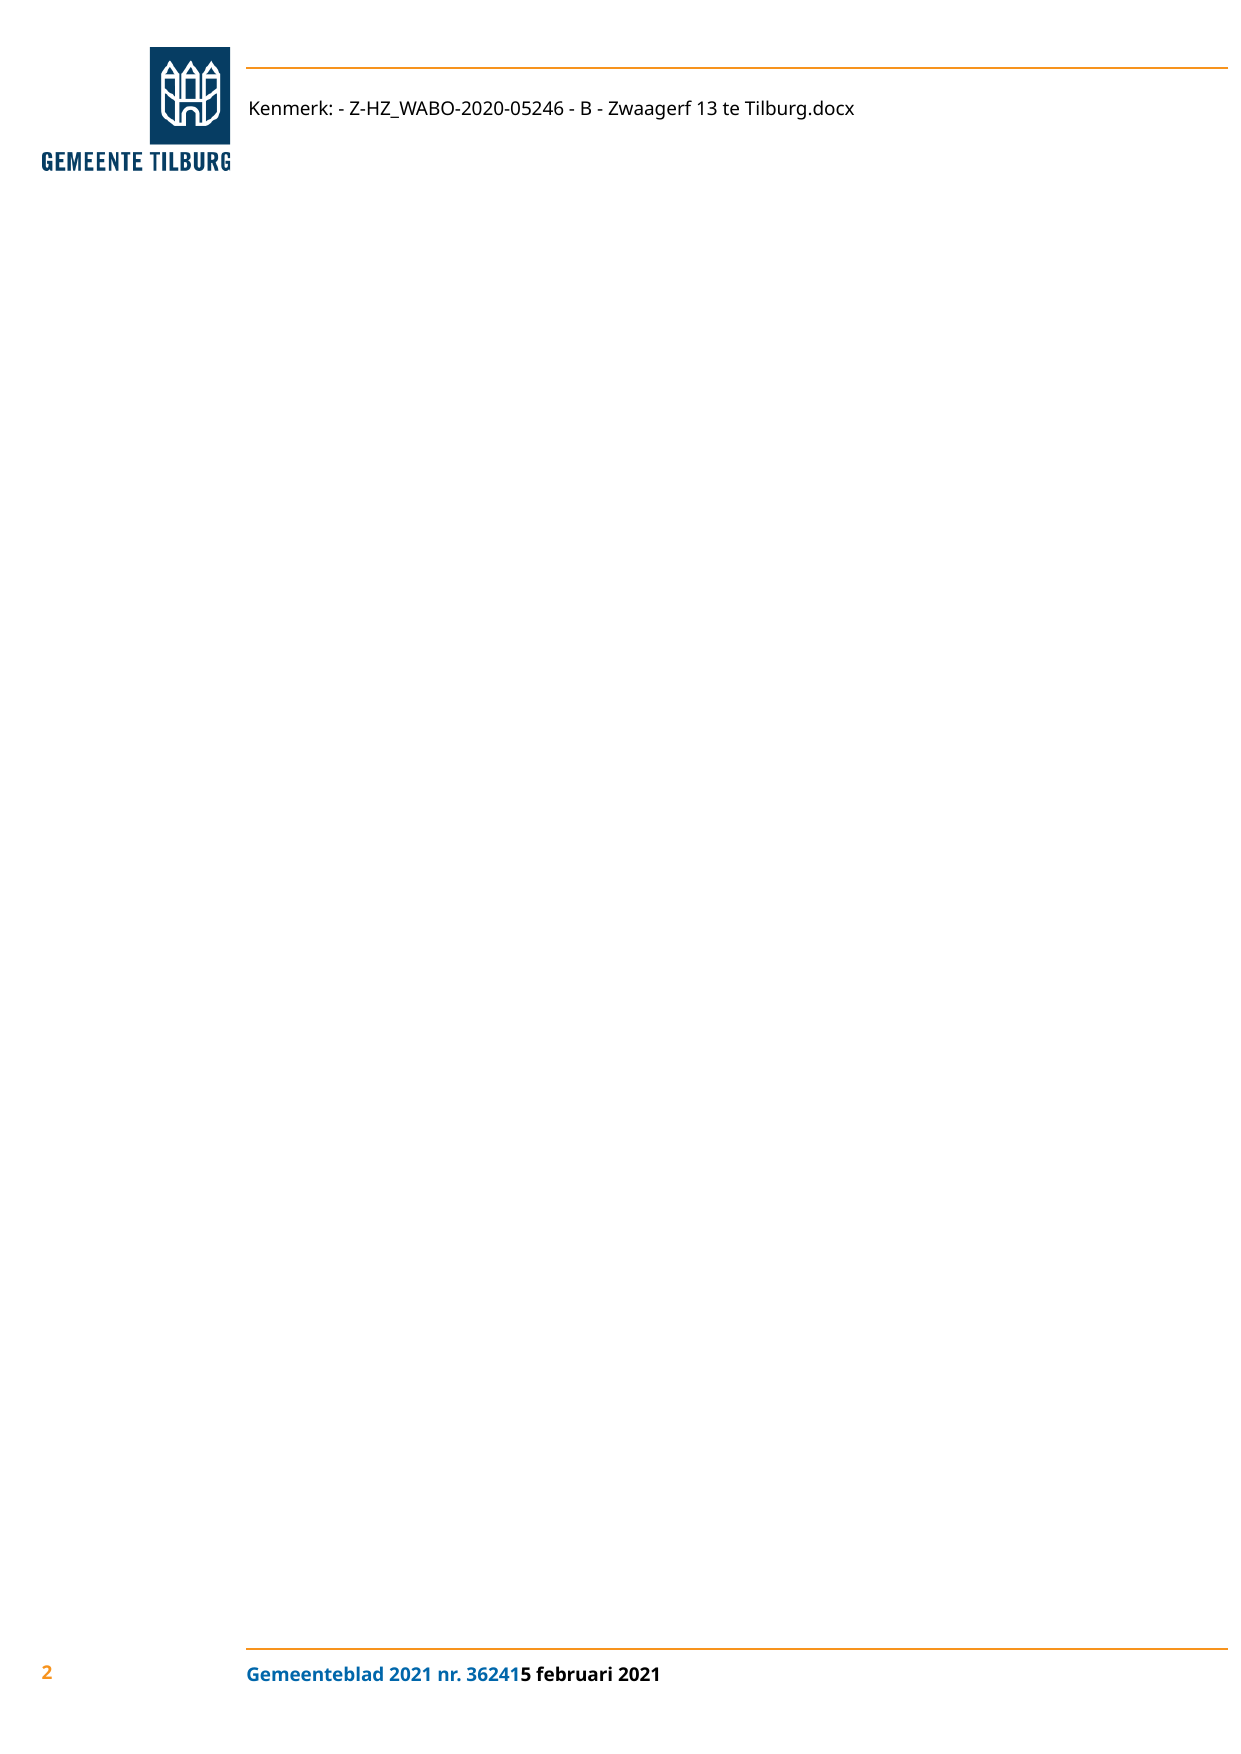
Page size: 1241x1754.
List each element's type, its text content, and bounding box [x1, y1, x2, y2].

text Kenmerk: - Z-HZ_WABO-2020-05246 - B - Zwaagerf 13 te Tilburg.docx [248, 95, 1152, 121]
picture [41, 47, 231, 172]
